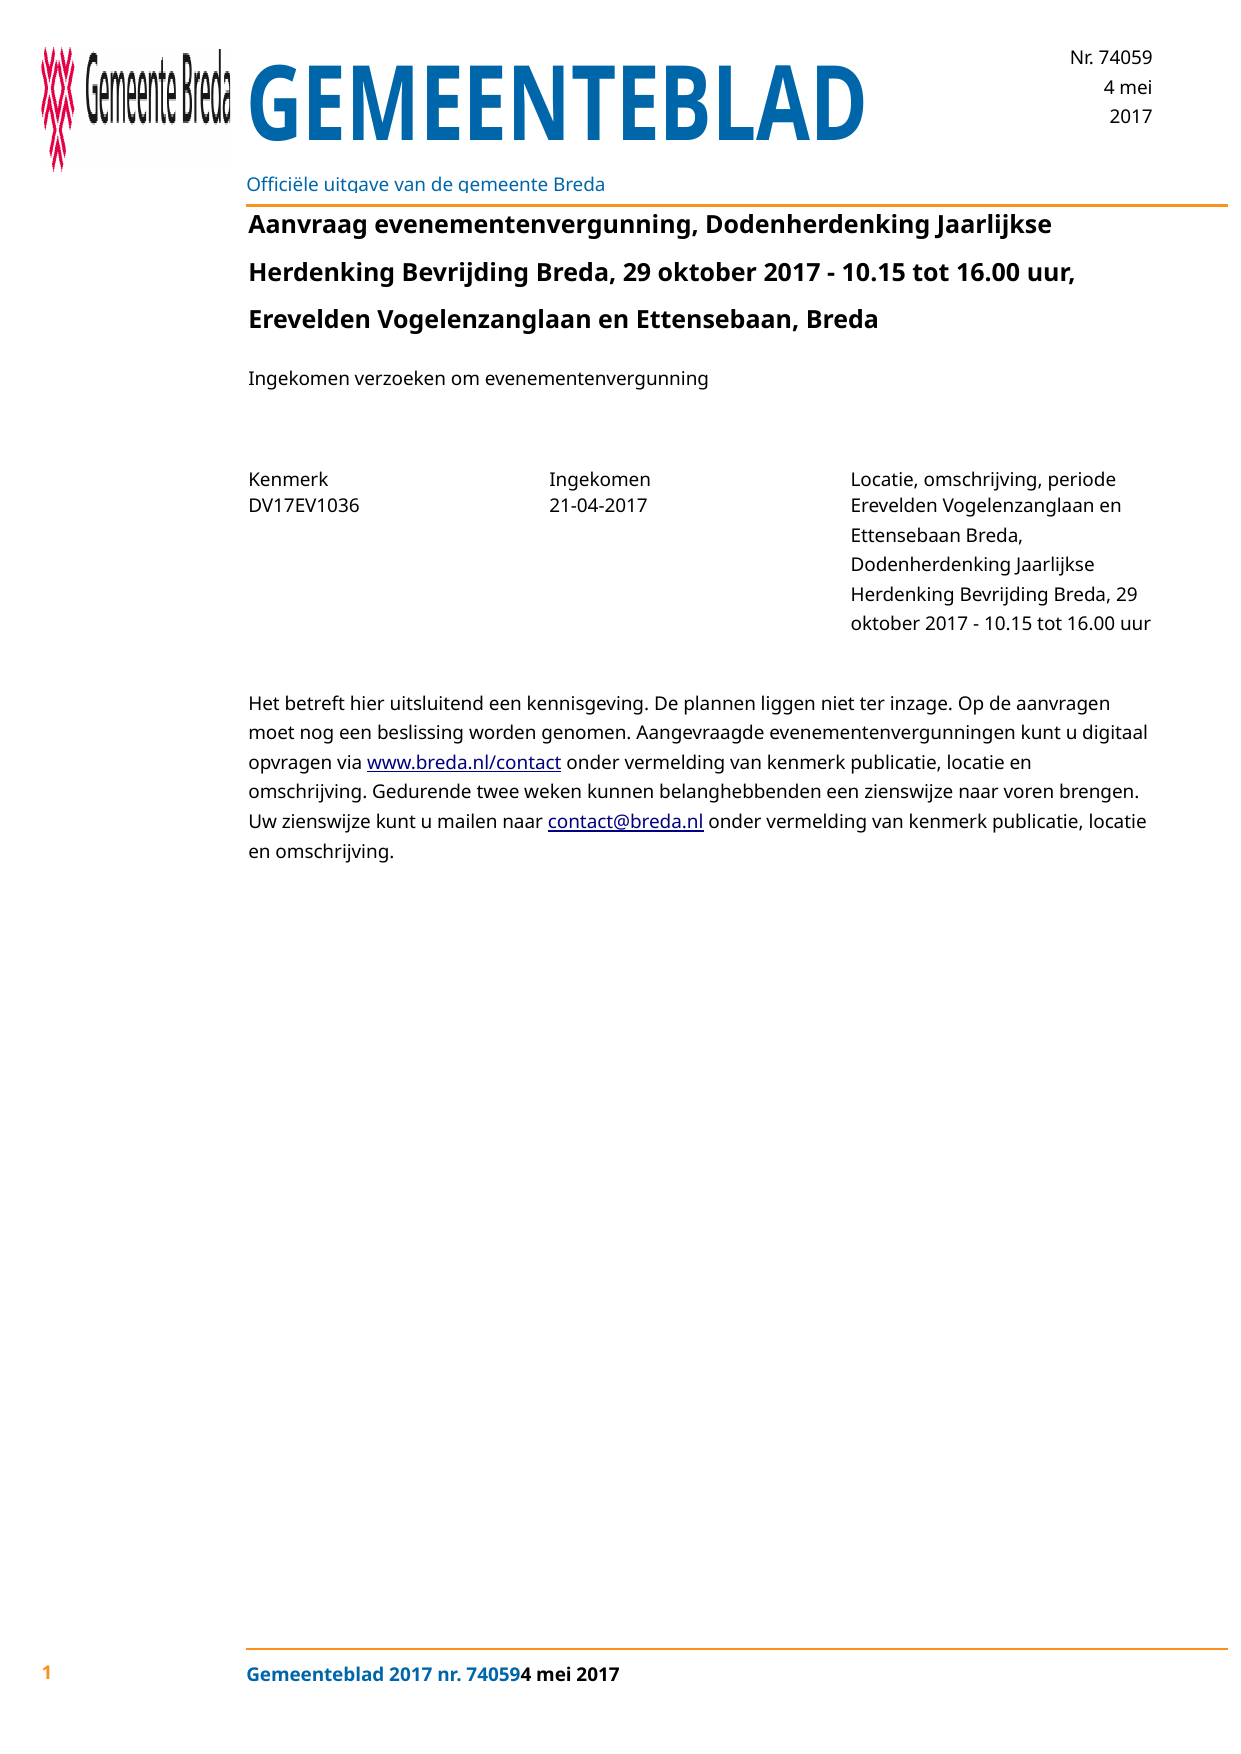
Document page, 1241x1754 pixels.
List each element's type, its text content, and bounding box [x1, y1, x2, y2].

table_cell 21-04-2017 [549, 492, 850, 636]
picture [41, 47, 231, 172]
text Ingekomen verzoeken om evenementenvergunning [248, 366, 1152, 391]
table_header Kenmerk [248, 466, 549, 492]
text Aanvraag evenementenvergunning, Dodenherdenking Jaarlijkse Herdenking Bevrijding Breda, 29 oktober 2017 - 10.15 tot 16.00 uur, Erevelden Vogelenzanglaan en Ettensebaan, Breda [248, 207, 1152, 336]
table_cell DV17EV1036 [248, 492, 549, 636]
table_header Locatie, omschrijving, periode [850, 466, 1152, 492]
table_cell Erevelden Vogelenzanglaan en Ettensebaan Breda, Dodenherdenking Jaarlijkse Herdenking Bevrijding Breda, 29 oktober 2017 - 10.15 tot 16.00 uur [850, 492, 1152, 636]
table_header Ingekomen [549, 466, 850, 492]
text Het betreft hier uitsluitend een kennisgeving. De plannen liggen niet ter inzage. Op de aanvragen moet nog een beslissing worden genomen. Aangevraagde evenementenvergunningen kunt u digitaal opvragen via www.breda.nl/contact onder vermelding van kenmerk publicatie, locatie en omschrijving. Gedurende twee weken kunnen belanghebbenden een zienswijze naar voren brengen. Uw zienswijze kunt u mailen naar contact@breda.nl onder vermelding van kenmerk publicatie, locatie en omschrijving. [248, 690, 1152, 863]
